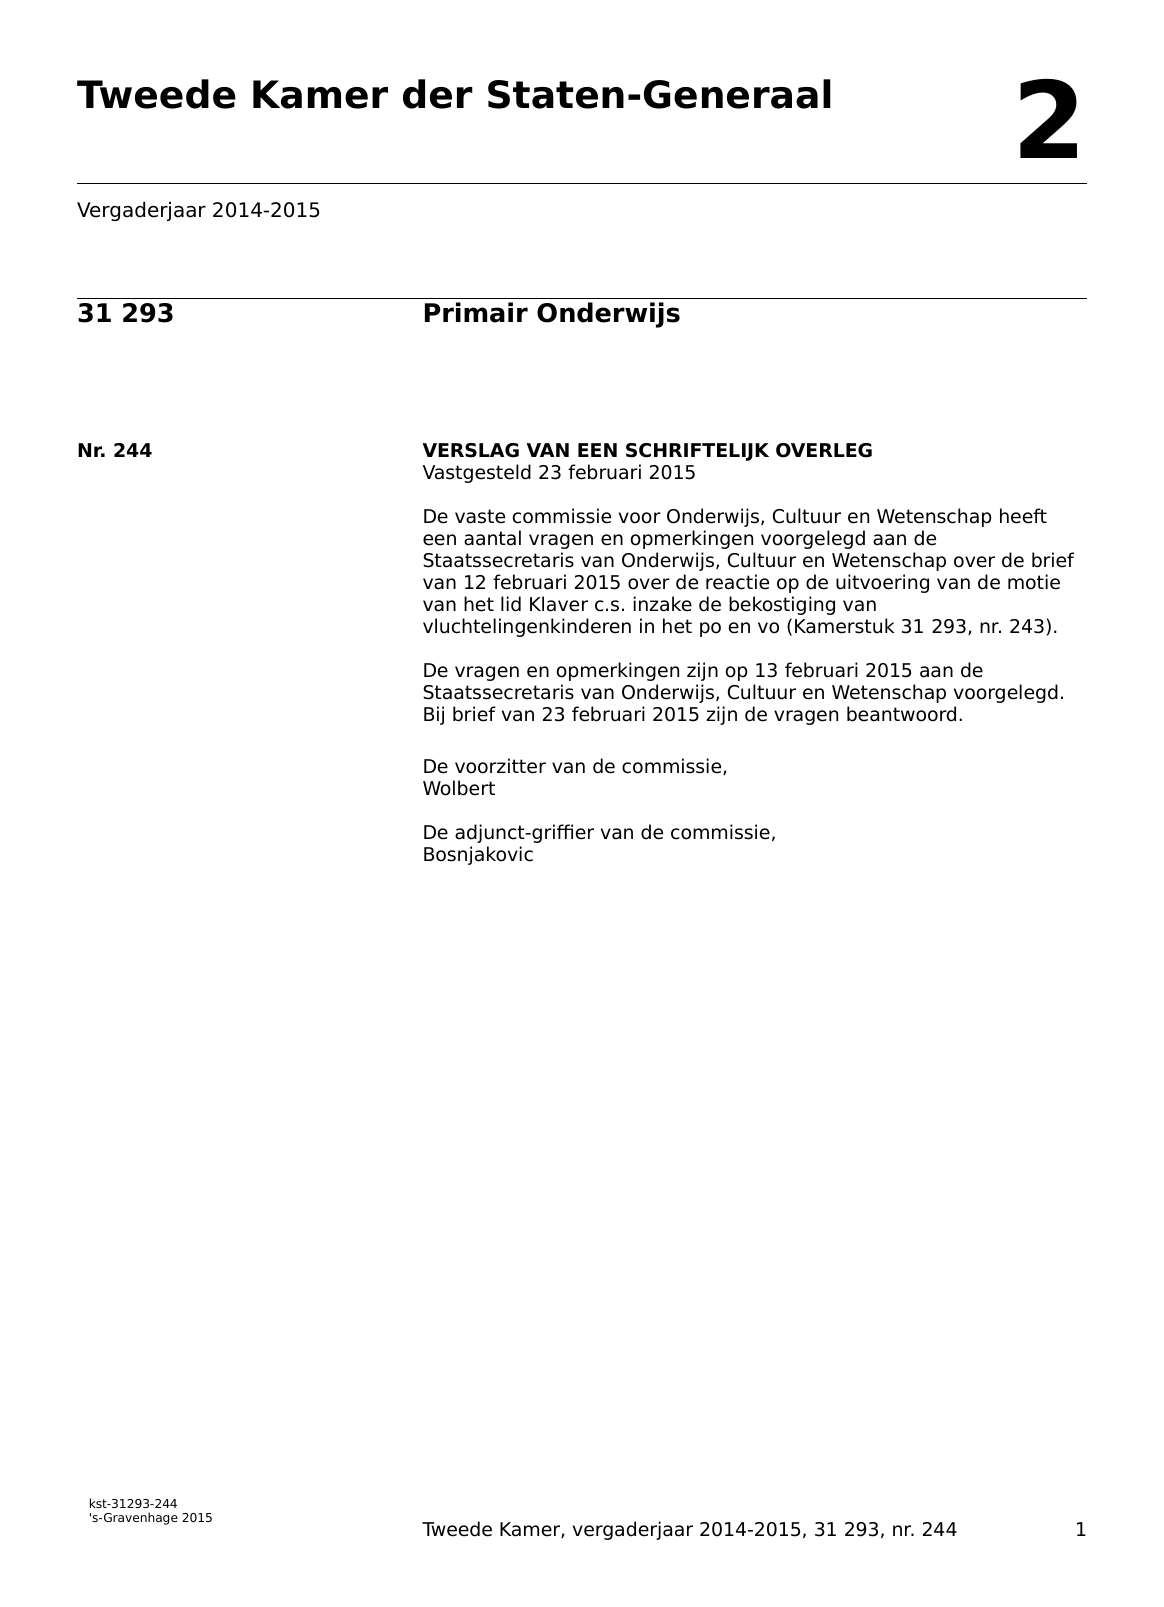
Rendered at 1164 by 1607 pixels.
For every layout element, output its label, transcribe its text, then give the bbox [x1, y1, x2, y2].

text De adjunct-griffier van de commissie, Bosnjakovic [422, 822, 1087, 866]
table_header 2 [886, 59, 1087, 183]
text De voorzitter van de commissie, Wolbert [422, 756, 1087, 800]
table_cell Vergaderjaar 2014-2015 [77, 184, 1087, 298]
text kst-31293-244 [88, 1497, 323, 1511]
text De vaste commissie voor Onderwijs, Cultuur en Wetenschap heeft een aantal vragen en opmerkingen voorgelegd aan de Staatssecretaris van Onderwijs, Cultuur en Wetenschap over de brief van 12 februari 2015 over de reactie op de uitvoering van de motie van het lid Klaver c.s. inzake de bekostiging van vluchtelingenkinderen in het po en vo (Kamerstuk 31 293, nr. 243). [422, 506, 1087, 638]
subtitle Nr. 244 VERSLAG VAN EEN SCHRIFTELIJK OVERLEG [77, 440, 1087, 462]
table_header Tweede Kamer der Staten-Generaal [77, 59, 886, 183]
subtitle 31 293 Primair Onderwijs [77, 299, 1087, 329]
text Vastgesteld 23 februari 2015 [422, 462, 1087, 484]
text 's-Gravenhage 2015 [88, 1511, 323, 1525]
text De vragen en opmerkingen zijn op 13 februari 2015 aan de Staatssecretaris van Onderwijs, Cultuur en Wetenschap voorgelegd. Bij brief van 23 februari 2015 zijn de vragen beantwoord. [422, 660, 1087, 726]
